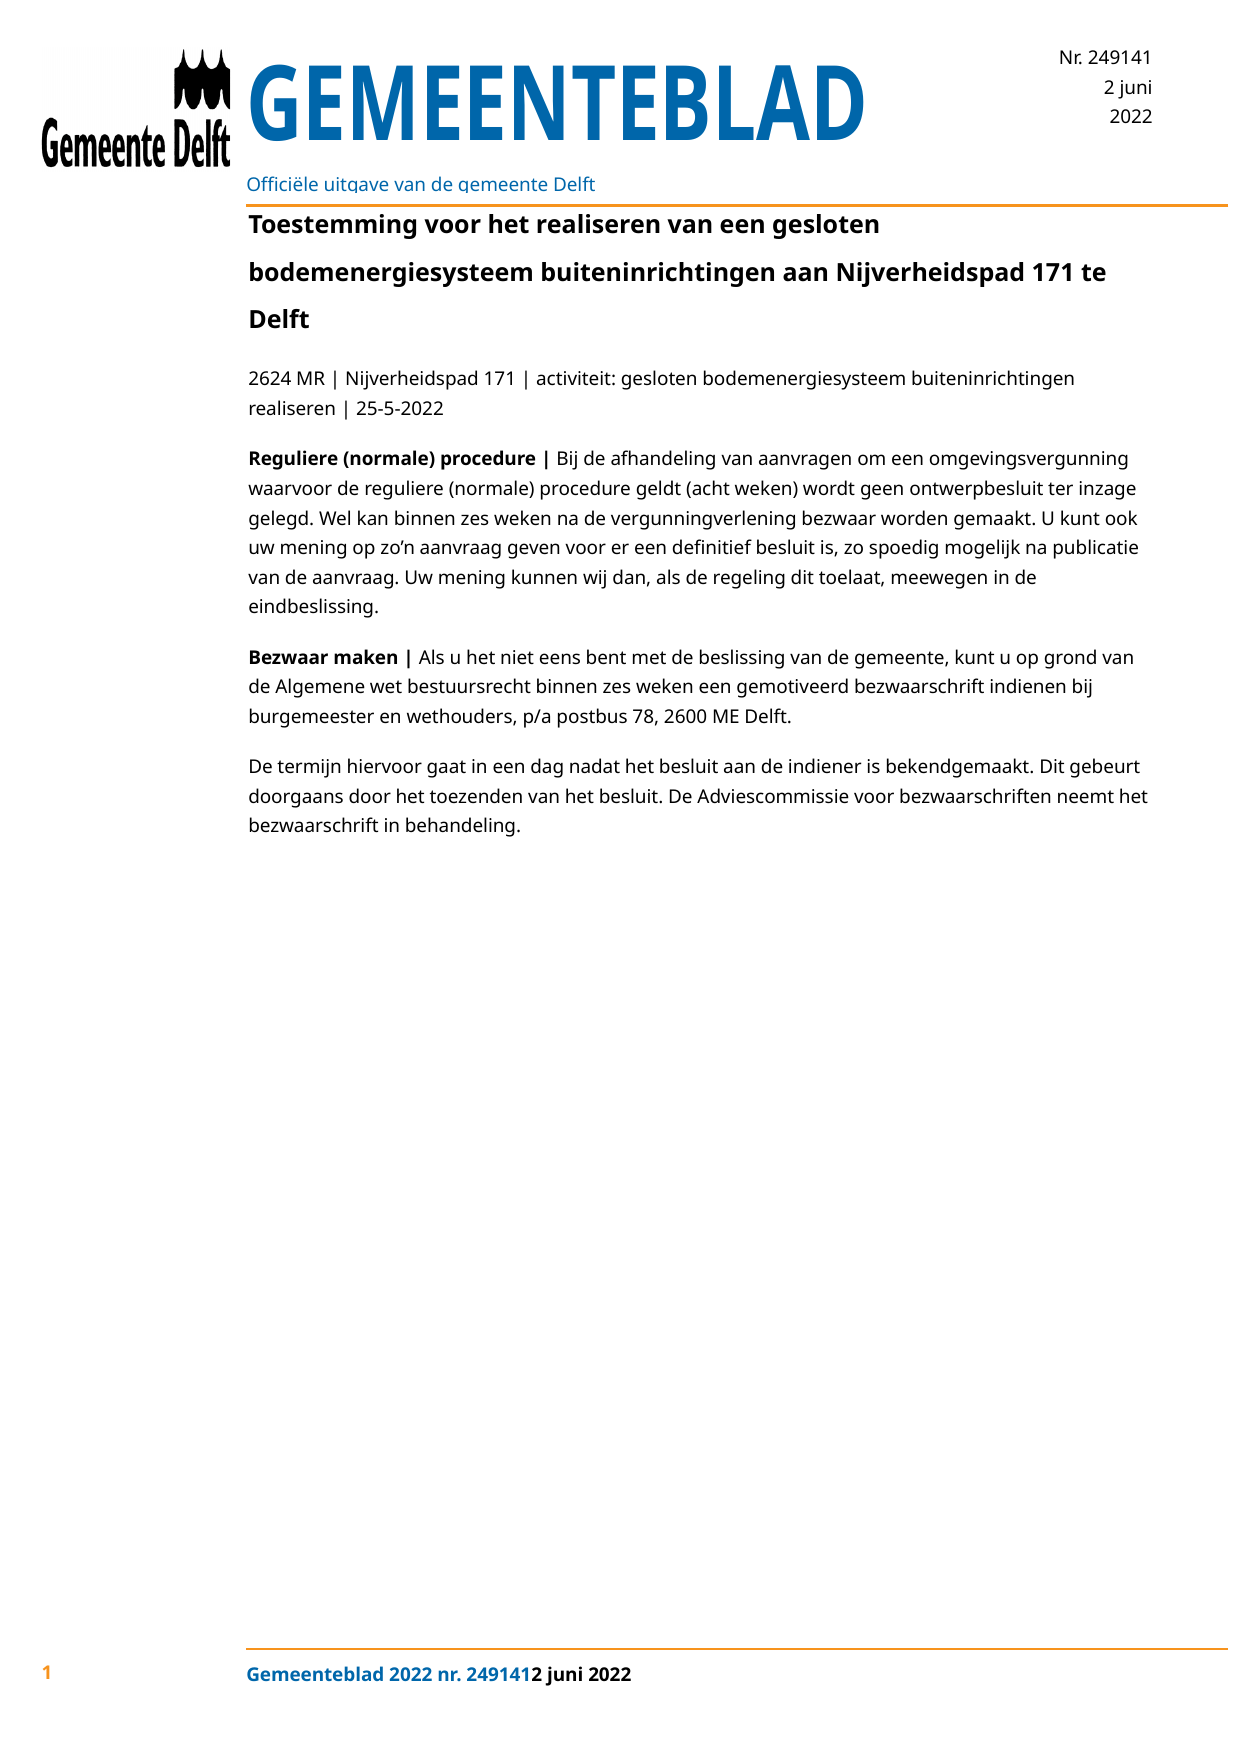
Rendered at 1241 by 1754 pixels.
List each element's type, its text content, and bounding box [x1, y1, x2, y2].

text De termijn hiervoor gaat in een dag nadat het besluit aan de indiener is bekendgemaakt. Dit gebeurt doorgaans door het toezenden van het besluit. De Adviescommissie voor bezwaarschriften neemt het bezwaarschrift in behandeling. [248, 753, 1152, 838]
text 2624 MR | Nijverheidspad 171 | activiteit: gesloten bodemenergiesysteem buiteninrichtingen realiseren | 25-5-2022 [248, 366, 1152, 421]
picture [41, 47, 231, 172]
text Toestemming voor het realiseren van een gesloten bodemenergiesysteem buiteninrichtingen aan Nijverheidspad 171 te Delft [248, 207, 1152, 336]
text Bezwaar maken | Als u het niet eens bent met de beslissing van de gemeente, kunt u op grond van de Algemene wet bestuursrecht binnen zes weken een gemotiveerd bezwaarschrift indienen bij burgemeester en wethouders, p/a postbus 78, 2600 ME Delft. [248, 644, 1152, 729]
text Reguliere (normale) procedure | Bij de afhandeling van aanvragen om een omgevingsvergunning waarvoor de reguliere (normale) procedure geldt (acht weken) wordt geen ontwerpbesluit ter inzage gelegd. Wel kan binnen zes weken na de vergunningverlening bezwaar worden gemaakt. U kunt ook uw mening op zo’n aanvraag geven voor er een definitief besluit is, zo spoedig mogelijk na publicatie van de aanvraag. Uw mening kunnen wij dan, als de regeling dit toelaat, meewegen in de eindbeslissing. [248, 446, 1152, 619]
